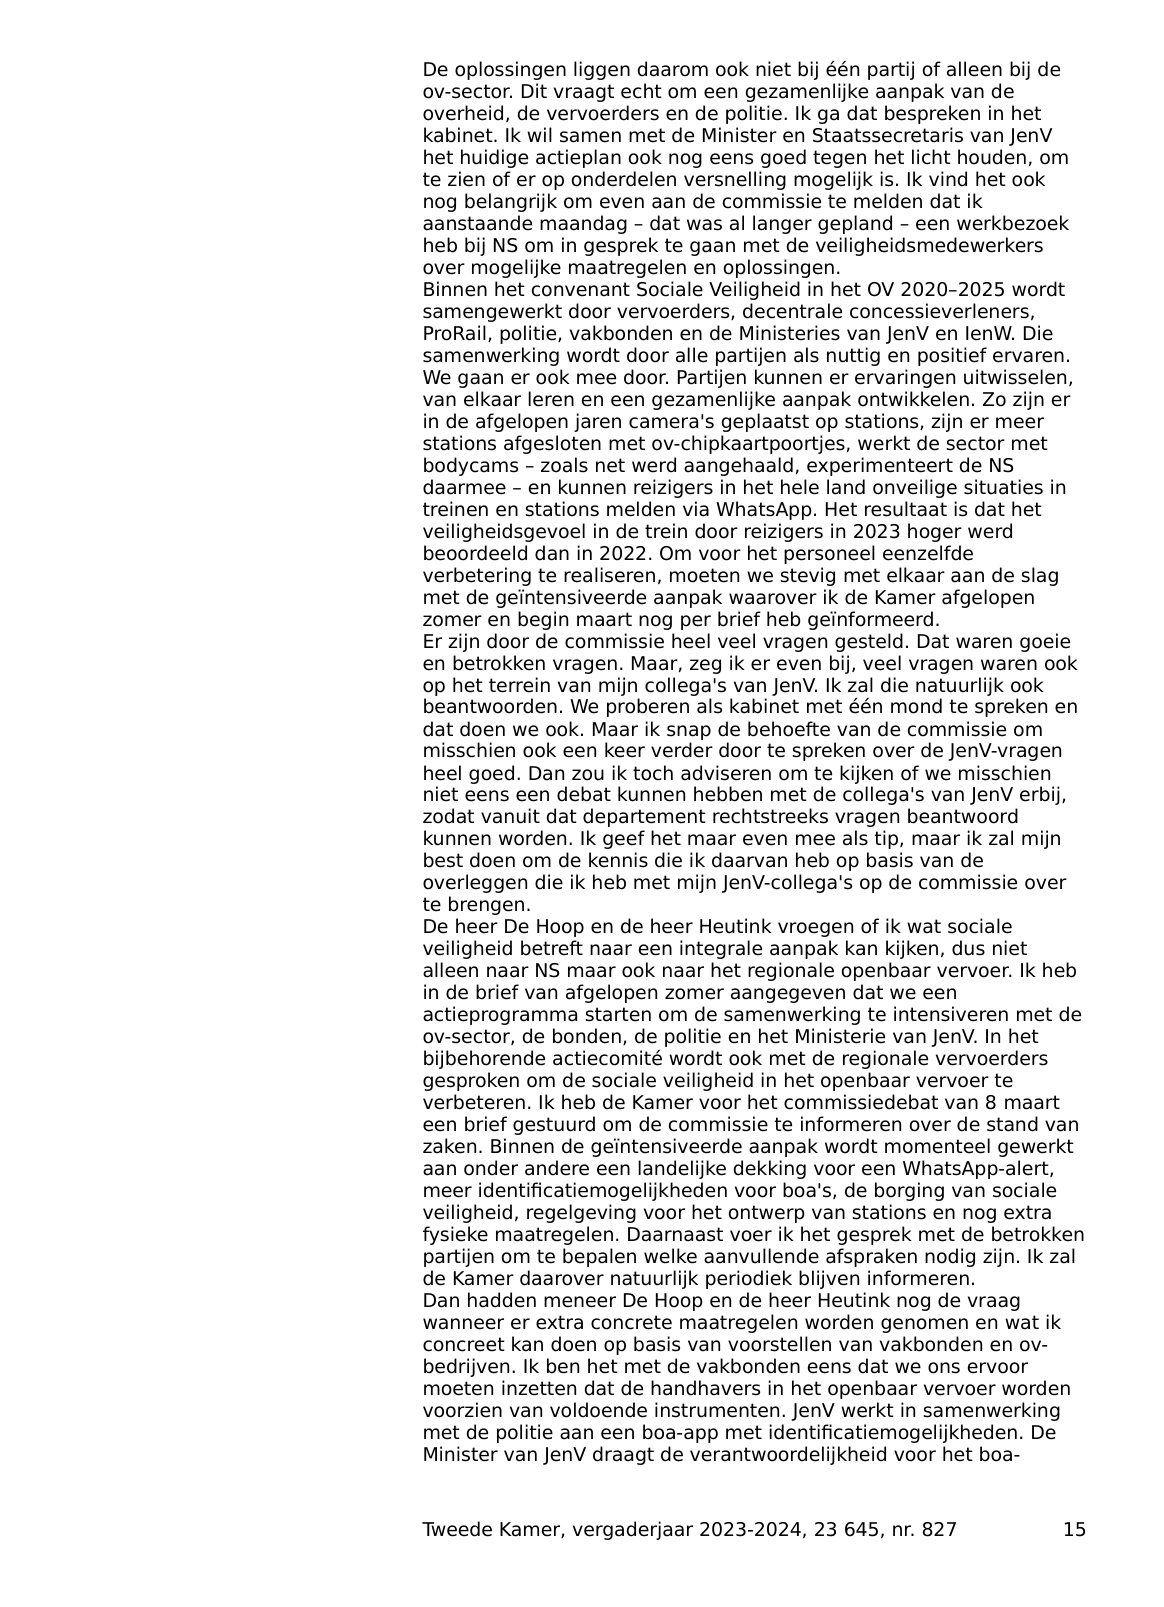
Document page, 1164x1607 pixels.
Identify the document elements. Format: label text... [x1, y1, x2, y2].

text Binnen het convenant Sociale Veiligheid in het OV 2020–2025 wordt samengewerkt door vervoerders, decentrale concessieverleners, ProRail, politie, vakbonden en de Ministeries van JenV en IenW. Die samenwerking wordt door alle partijen als nuttig en positief ervaren. We gaan er ook mee door. Partijen kunnen er ervaringen uitwisselen, van elkaar leren en een gezamenlijke aanpak ontwikkelen. Zo zijn er in de afgelopen jaren camera's geplaatst op stations, zijn er meer stations afgesloten met ov-chipkaartpoortjes, werkt de sector met bodycams – zoals net werd aangehaald, experimenteert de NS daarmee – en kunnen reizigers in het hele land onveilige situaties in treinen en stations melden via WhatsApp. Het resultaat is dat het veiligheidsgevoel in de trein door reizigers in 2023 hoger werd beoordeeld dan in 2022. Om voor het personeel eenzelfde verbetering te realiseren, moeten we stevig met elkaar aan de slag met de geïntensiveerde aanpak waarover ik de Kamer afgelopen zomer en begin maart nog per brief heb geïnformeerd. [422, 279, 1087, 631]
text De heer De Hoop en de heer Heutink vroegen of ik wat sociale veiligheid betreft naar een integrale aanpak kan kijken, dus niet alleen naar NS maar ook naar het regionale openbaar vervoer. Ik heb in de brief van afgelopen zomer aangegeven dat we een actieprogramma starten om de samenwerking te intensiveren met de ov-sector, de bonden, de politie en het Ministerie van JenV. In het bijbehorende actiecomité wordt ook met de regionale vervoerders gesproken om de sociale veiligheid in het openbaar vervoer te verbeteren. Ik heb de Kamer voor het commissiedebat van 8 maart een brief gestuurd om de commissie te informeren over de stand van zaken. Binnen de geïntensiveerde aanpak wordt momenteel gewerkt aan onder andere een landelijke dekking voor een WhatsApp-alert, meer identificatiemogelijkheden voor boa's, de borging van sociale veiligheid, regelgeving voor het ontwerp van stations en nog extra fysieke maatregelen. Daarnaast voer ik het gesprek met de betrokken partijen om te bepalen welke aanvullende afspraken nodig zijn. Ik zal de Kamer daarover natuurlijk periodiek blijven informeren. [422, 916, 1087, 1290]
text Er zijn door de commissie heel veel vragen gesteld. Dat waren goeie en betrokken vragen. Maar, zeg ik er even bij, veel vragen waren ook op het terrein van mijn collega's van JenV. Ik zal die natuurlijk ook beantwoorden. We proberen als kabinet met één mond te spreken en dat doen we ook. Maar ik snap de behoefte van de commissie om misschien ook een keer verder door te spreken over de JenV-vragen heel goed. Dan zou ik toch adviseren om te kijken of we misschien niet eens een debat kunnen hebben met de collega's van JenV erbij, zodat vanuit dat departement rechtstreeks vragen beantwoord kunnen worden. Ik geef het maar even mee als tip, maar ik zal mijn best doen om de kennis die ik daarvan heb op basis van de overleggen die ik heb met mijn JenV-collega's op de commissie over te brengen. [422, 631, 1087, 916]
text Dan hadden meneer De Hoop en de heer Heutink nog de vraag wanneer er extra concrete maatregelen worden genomen en wat ik concreet kan doen op basis van voorstellen van vakbonden en ov-bedrijven. Ik ben het met de vakbonden eens dat we ons ervoor moeten inzetten dat de handhavers in het openbaar vervoer worden voorzien van voldoende instrumenten. JenV werkt in samenwerking met de politie aan een boa-app met identificatiemogelijkheden. De Minister van JenV draagt de verantwoordelijkheid voor het boa- [422, 1290, 1087, 1466]
text De oplossingen liggen daarom ook niet bij één partij of alleen bij de ov-sector. Dit vraagt echt om een gezamenlijke aanpak van de overheid, de vervoerders en de politie. Ik ga dat bespreken in het kabinet. Ik wil samen met de Minister en Staatssecretaris van JenV het huidige actieplan ook nog eens goed tegen het licht houden, om te zien of er op onderdelen versnelling mogelijk is. Ik vind het ook nog belangrijk om even aan de commissie te melden dat ik aanstaande maandag – dat was al langer gepland – een werkbezoek heb bij NS om in gesprek te gaan met de veiligheidsmedewerkers over mogelijke maatregelen en oplossingen. [422, 59, 1087, 279]
